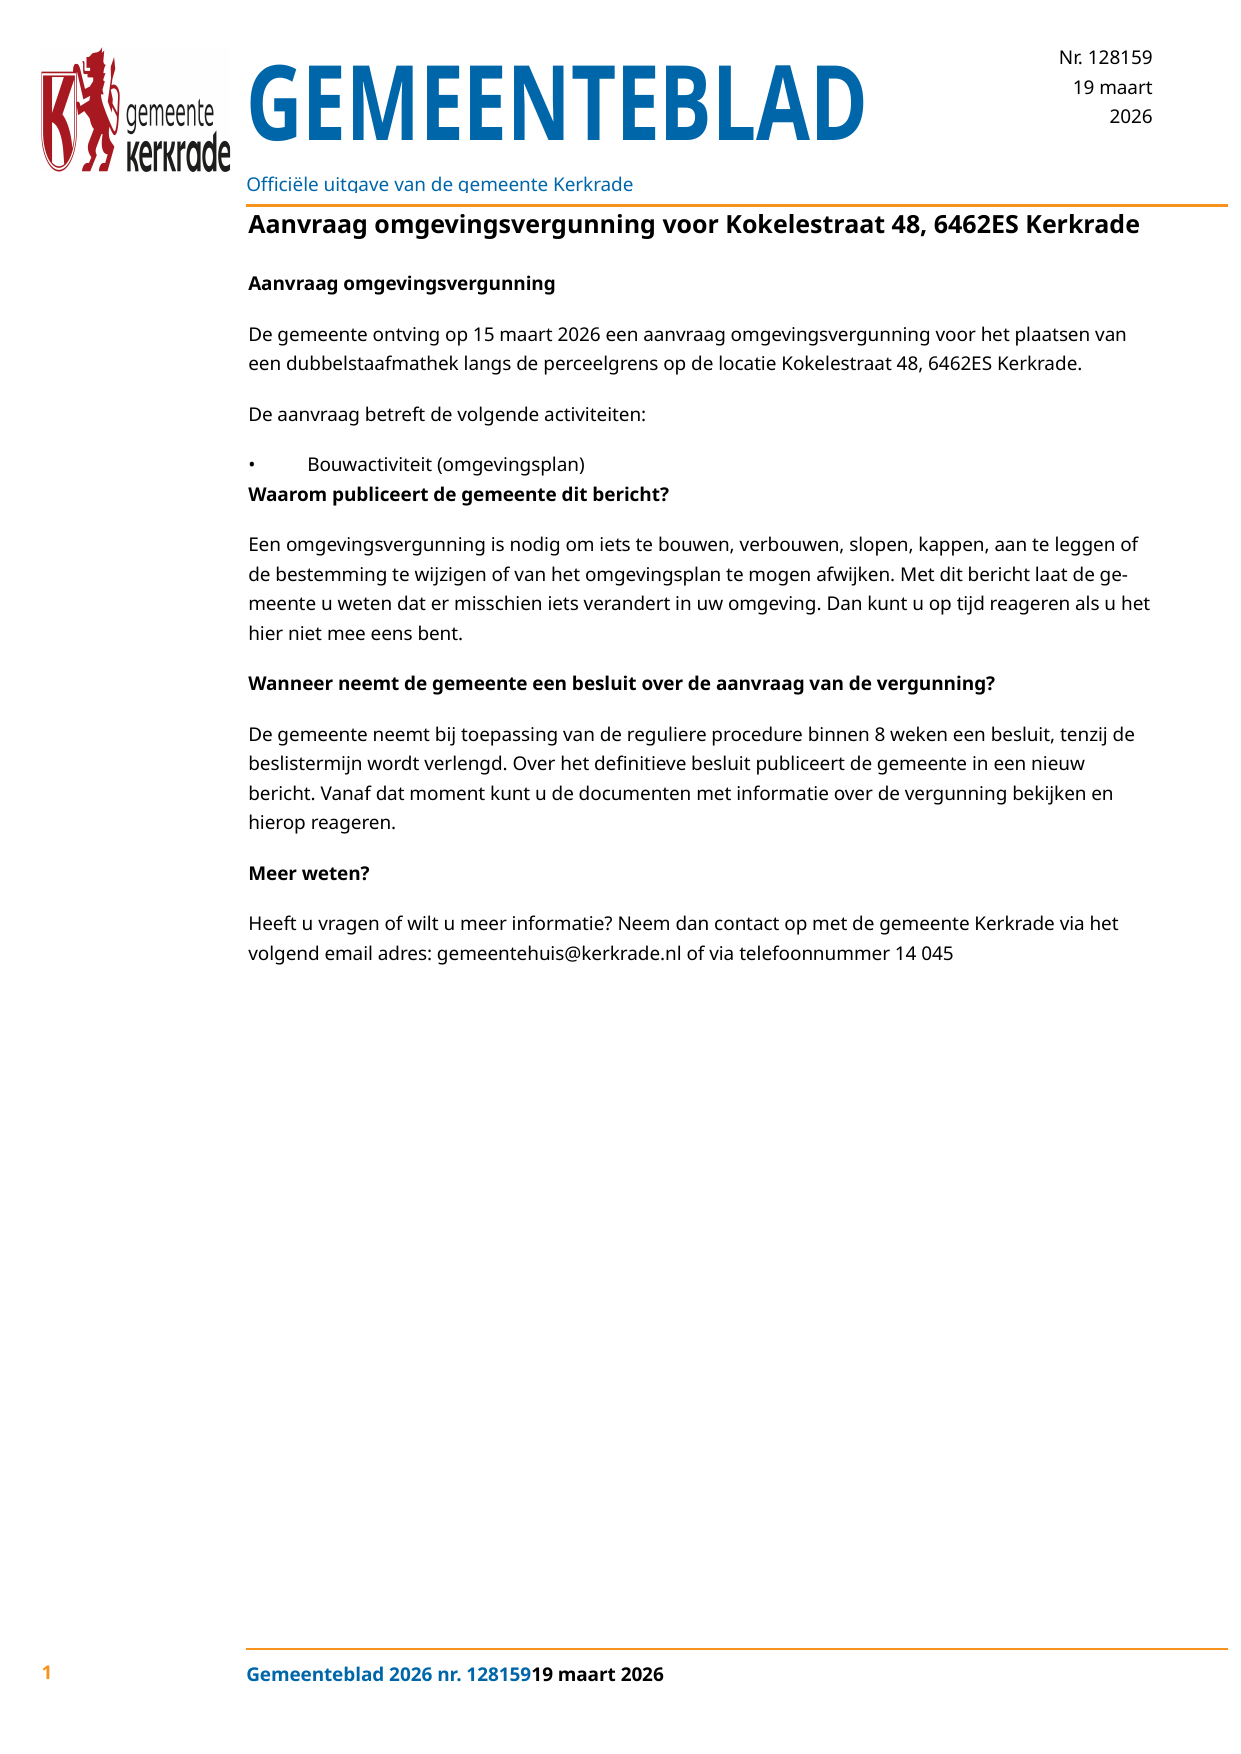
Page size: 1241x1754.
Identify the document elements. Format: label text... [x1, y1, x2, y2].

text Waarom publiceert de gemeente dit bericht? [248, 481, 1152, 506]
text De aanvraag betreft de volgende activiteiten: [248, 401, 1152, 426]
text Een omgevingsvergunning is nodig om iets te bouwen, verbouwen, slopen, kappen, aan te leggen of de bestemming te wijzigen of van het omgevingsplan te mogen afwijken. Met dit bericht laat de ge- meente u weten dat er misschien iets verandert in uw omgeving. Dan kunt u op tijd reageren als u het hier niet mee eens bent. [248, 531, 1152, 646]
text Wanneer neemt de gemeente een besluit over de aanvraag van de vergunning? [248, 670, 1152, 696]
text Aanvraag omgevingsvergunning voor Kokelestraat 48, 6462ES Kerkrade [248, 207, 1152, 241]
text De gemeente neemt bij toepassing van de reguliere procedure binnen 8 weken een besluit, tenzij de beslistermijn wordt verlengd. Over het definitieve besluit publiceert de gemeente in een nieuw bericht. Vanaf dat moment kunt u de documenten met informatie over de vergunning bekijken en hierop reageren. [248, 721, 1152, 835]
text Meer weten? [248, 860, 1152, 886]
picture [41, 47, 231, 172]
text De gemeente ontving op 15 maart 2026 een aanvraag omgevingsvergunning voor het plaatsen van een dubbelstaafmathek langs de perceelgrens op de locatie Kokelestraat 48, 6462ES Kerkrade. [248, 321, 1152, 376]
list Bouwactiviteit (omgevingsplan) [248, 451, 1152, 477]
text Aanvraag omgevingsvergunning [248, 270, 1152, 296]
text Heeft u vragen of wilt u meer informatie? Neem dan contact op met de gemeente Kerkrade via het volgend email adres: gemeentehuis@kerkrade.nl of via telefoonnummer 14 045 [248, 910, 1152, 966]
